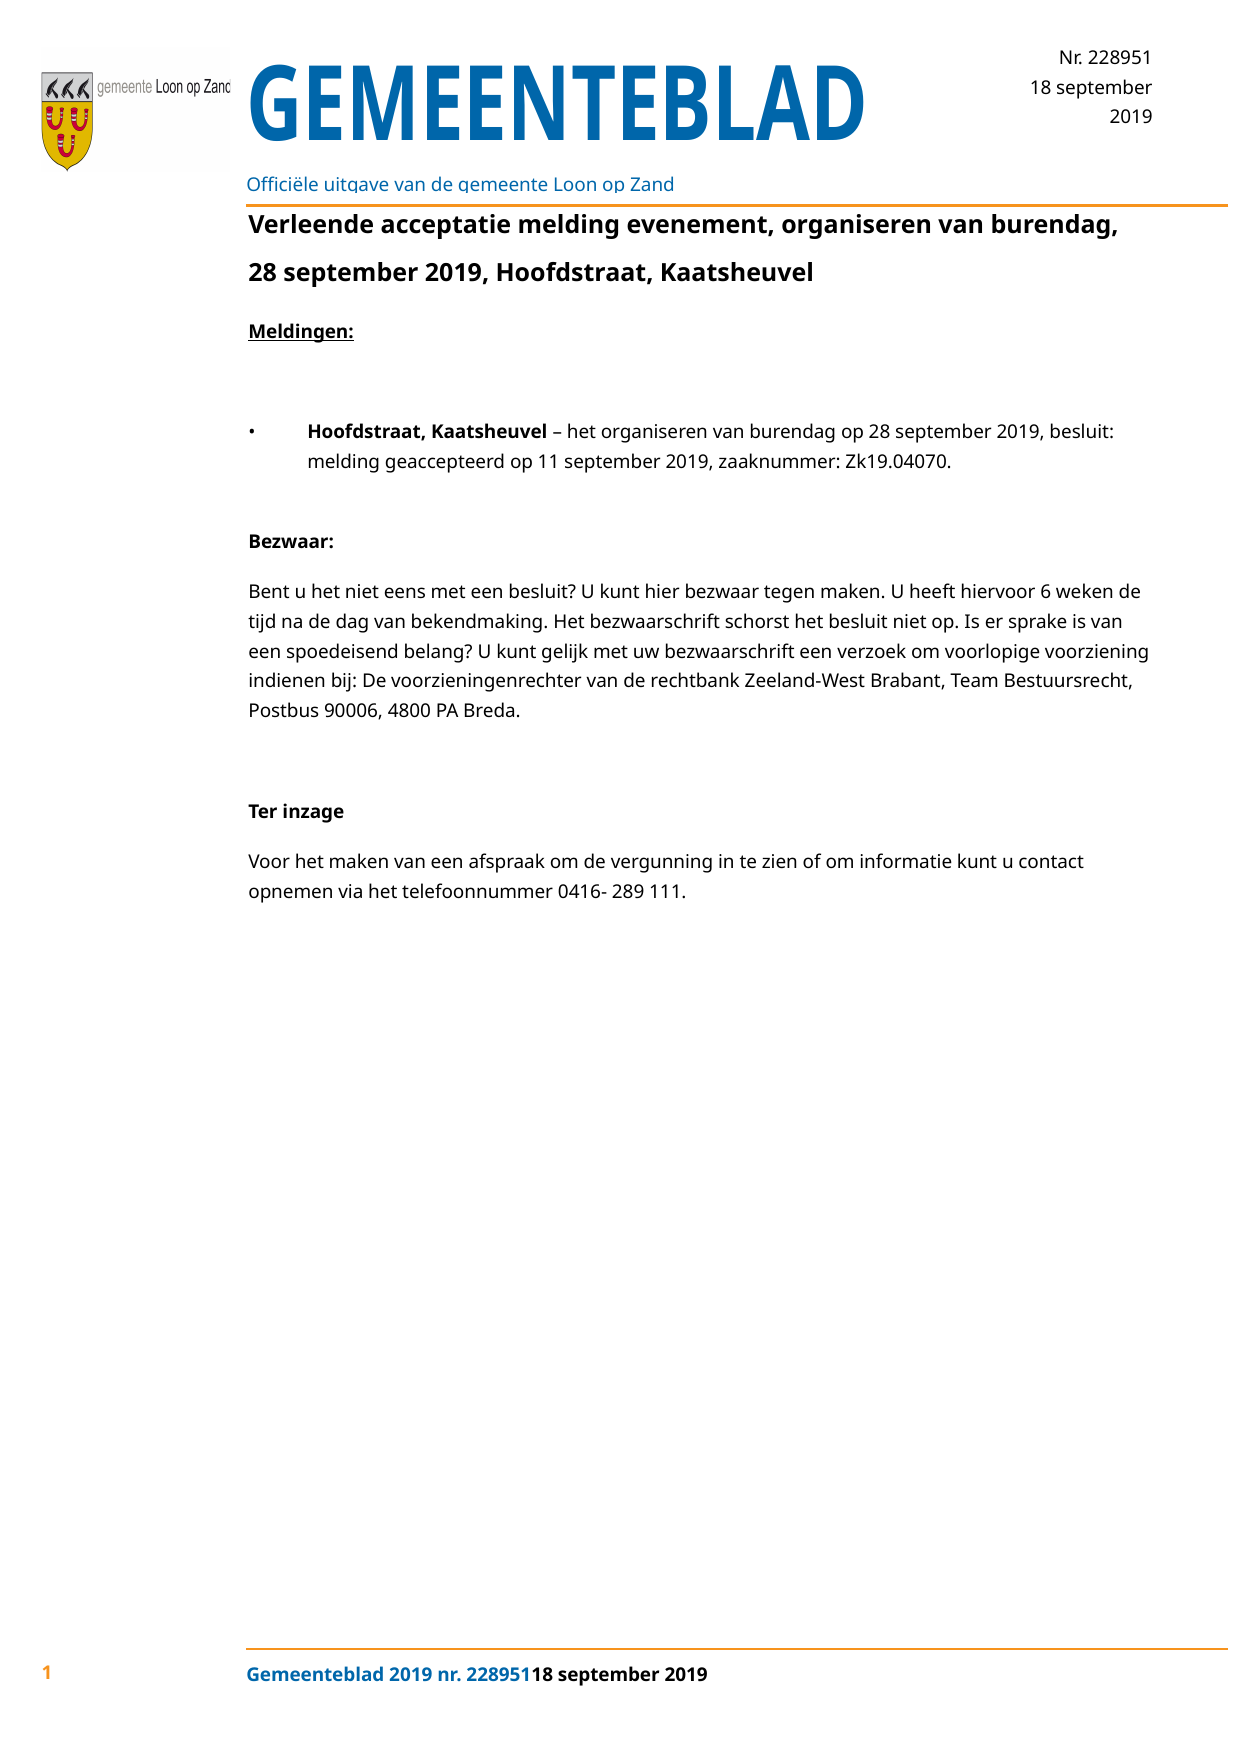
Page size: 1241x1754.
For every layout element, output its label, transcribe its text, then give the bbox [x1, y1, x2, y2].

text Bent u het niet eens met een besluit? U kunt hier bezwaar tegen maken. U heeft hiervoor 6 weken de tijd na de dag van bekendmaking. Het bezwaarschrift schorst het besluit niet op. Is er sprake is van een spoedeisend belang? U kunt gelijk met uw bezwaarschrift een verzoek om voorlopige voorziening indienen bij: De voorzieningenrechter van de rechtbank Zeeland-West Brabant, Team Bestuursrecht, Postbus 90006, 4800 PA Breda. [248, 579, 1152, 723]
picture [41, 47, 231, 172]
text Verleende acceptatie melding evenement, organiseren van burendag, 28 september 2019, Hoofdstraat, Kaatsheuvel [248, 207, 1152, 288]
text Ter inzage [248, 798, 1152, 824]
text Bezwaar: [248, 528, 1152, 554]
text Voor het maken van een afspraak om de vergunning in te zien of om informatie kunt u contact opnemen via het telefoonnummer 0416- 289 111. [248, 848, 1152, 904]
list Hoofdstraat, Kaatsheuvel – het organiseren van burendag op 28 september 2019, besluit: melding geaccepteerd op 11 september 2019, zaaknummer: Zk19.04070. [248, 419, 1152, 474]
text Meldingen: [248, 318, 1152, 344]
